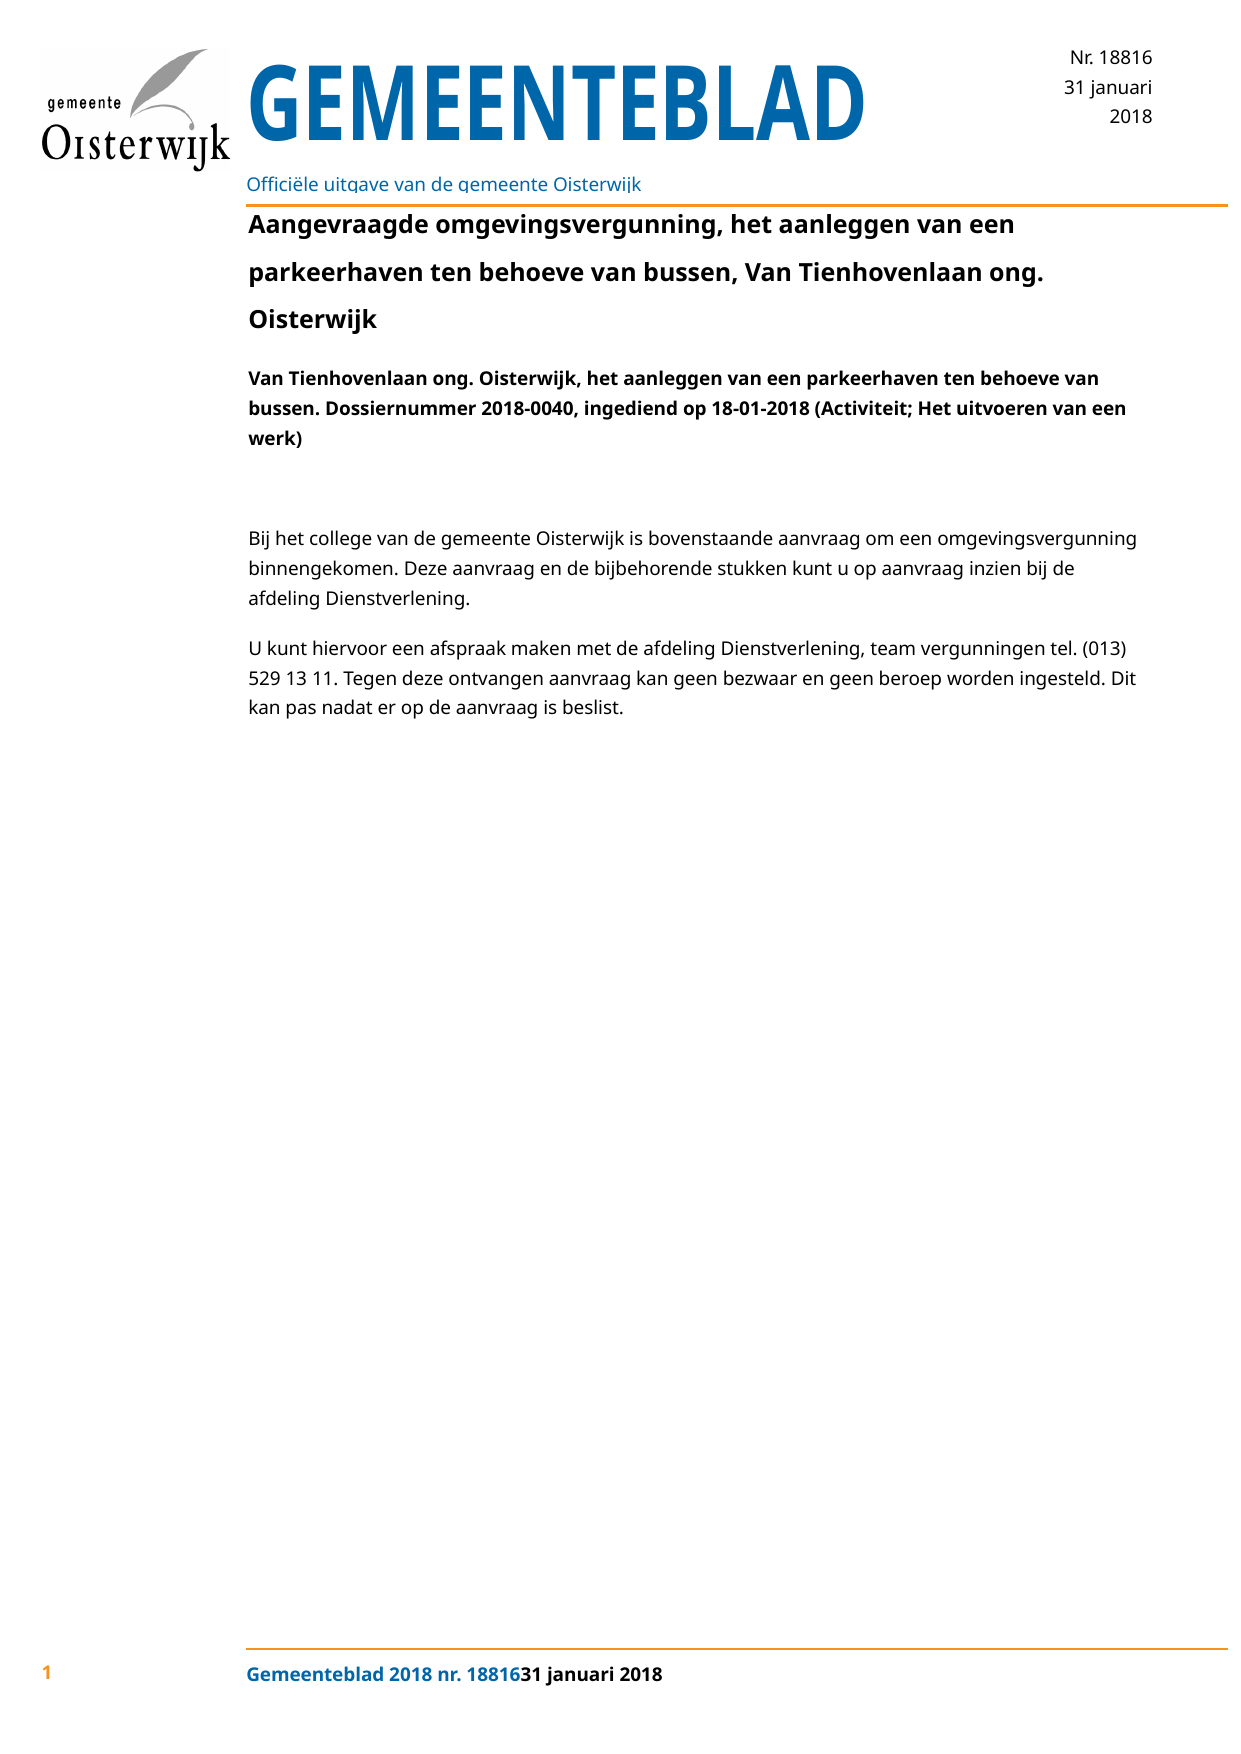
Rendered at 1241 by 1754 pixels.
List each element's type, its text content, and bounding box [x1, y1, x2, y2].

text U kunt hiervoor een afspraak maken met de afdeling Dienstverlening, team vergunningen tel. (013) 529 13 11. Tegen deze ontvangen aanvraag kan geen bezwaar en geen beroep worden ingesteld. Dit kan pas nadat er op de aanvraag is beslist. [248, 635, 1152, 720]
text Aangevraagde omgevingsvergunning, het aanleggen van een parkeerhaven ten behoeve van bussen, Van Tienhovenlaan ong. Oisterwijk [248, 207, 1152, 336]
text Van Tienhovenlaan ong. Oisterwijk, het aanleggen van een parkeerhaven ten behoeve van bussen. Dossiernummer 2018-0040, ingediend op 18-01-2018 (Activiteit; Het uitvoeren van een werk) [248, 366, 1152, 450]
picture [41, 47, 231, 172]
text Bij het college van de gemeente Oisterwijk is bovenstaande aanvraag om een omgevingsvergunning binnengekomen. Deze aanvraag en de bijbehorende stukken kunt u op aanvraag inzien bij de afdeling Dienstverlening. [248, 526, 1152, 610]
